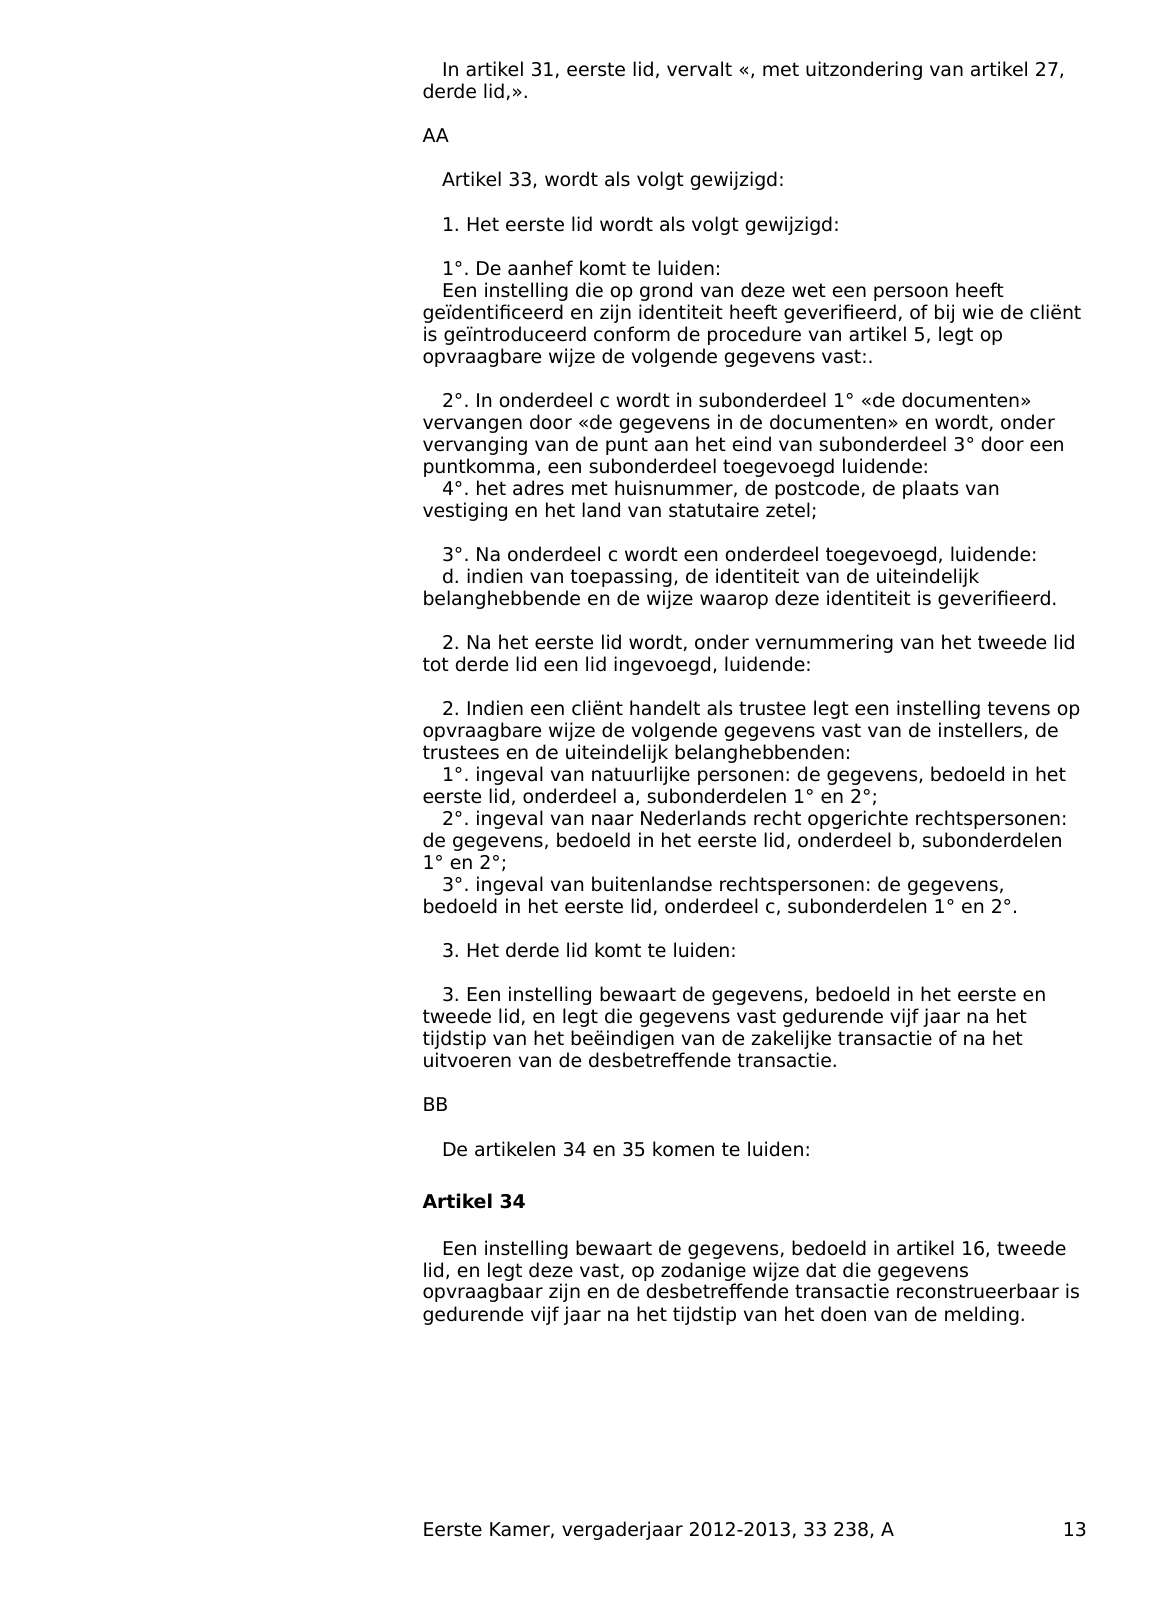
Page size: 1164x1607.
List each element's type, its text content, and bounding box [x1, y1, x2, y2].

text 3°. ingeval van buitenlandse rechtspersonen: de gegevens, bedoeld in het eerste lid, onderdeel c, subonderdelen 1° en 2°. [422, 874, 1087, 918]
text 3. Het derde lid komt te luiden: [422, 940, 1087, 962]
text 3°. Na onderdeel c wordt een onderdeel toegevoegd, luidende: [422, 544, 1087, 566]
text d. indien van toepassing, de identiteit van de uiteindelijk belanghebbende en de wijze waarop deze identiteit is geverifieerd. [422, 566, 1087, 610]
text 1. Het eerste lid wordt als volgt gewijzigd: [422, 213, 1087, 236]
text AA [422, 125, 1087, 147]
text 2°. ingeval van naar Nederlands recht opgerichte rechtspersonen: de gegevens, bedoeld in het eerste lid, onderdeel b, subonderdelen 1° en 2°; [422, 808, 1087, 874]
text 1°. ingeval van natuurlijke personen: de gegevens, bedoeld in het eerste lid, onderdeel a, subonderdelen 1° en 2°; [422, 764, 1087, 808]
text De artikelen 34 en 35 komen te luiden: [422, 1138, 1087, 1161]
text 2°. In onderdeel c wordt in subonderdeel 1° «de documenten» vervangen door «de gegevens in de documenten» en wordt, onder vervanging van de punt aan het eind van subonderdeel 3° door een puntkomma, een subonderdeel toegevoegd luidende: [422, 390, 1087, 478]
text In artikel 31, eerste lid, vervalt «, met uitzondering van artikel 27, derde lid,». [422, 59, 1087, 103]
text BB [422, 1094, 1087, 1116]
text Artikel 33, wordt als volgt gewijzigd: [422, 169, 1087, 191]
text 4°. het adres met huisnummer, de postcode, de plaats van vestiging en het land van statutaire zetel; [422, 478, 1087, 522]
subtitle Artikel 34 [422, 1191, 1087, 1212]
text 2. Na het eerste lid wordt, onder vernummering van het tweede lid tot derde lid een lid ingevoegd, luidende: [422, 632, 1087, 676]
text 2. Indien een cliënt handelt als trustee legt een instelling tevens op opvraagbare wijze de volgende gegevens vast van de instellers, de trustees en de uiteindelijk belanghebbenden: [422, 698, 1087, 764]
text Een instelling bewaart de gegevens, bedoeld in artikel 16, tweede lid, en legt deze vast, op zodanige wijze dat die gegevens opvraagbaar zijn en de desbetreffende transactie reconstrueerbaar is gedurende vijf jaar na het tijdstip van het doen van de melding. [422, 1237, 1087, 1325]
text 3. Een instelling bewaart de gegevens, bedoeld in het eerste en tweede lid, en legt die gegevens vast gedurende vijf jaar na het tijdstip van het beëindigen van de zakelijke transactie of na het uitvoeren van de desbetreffende transactie. [422, 984, 1087, 1072]
text 1°. De aanhef komt te luiden: [422, 258, 1087, 280]
text Een instelling die op grond van deze wet een persoon heeft geïdentificeerd en zijn identiteit heeft geverifieerd, of bij wie de cliënt is geïntroduceerd conform de procedure van artikel 5, legt op opvraagbare wijze de volgende gegevens vast:. [422, 280, 1087, 368]
